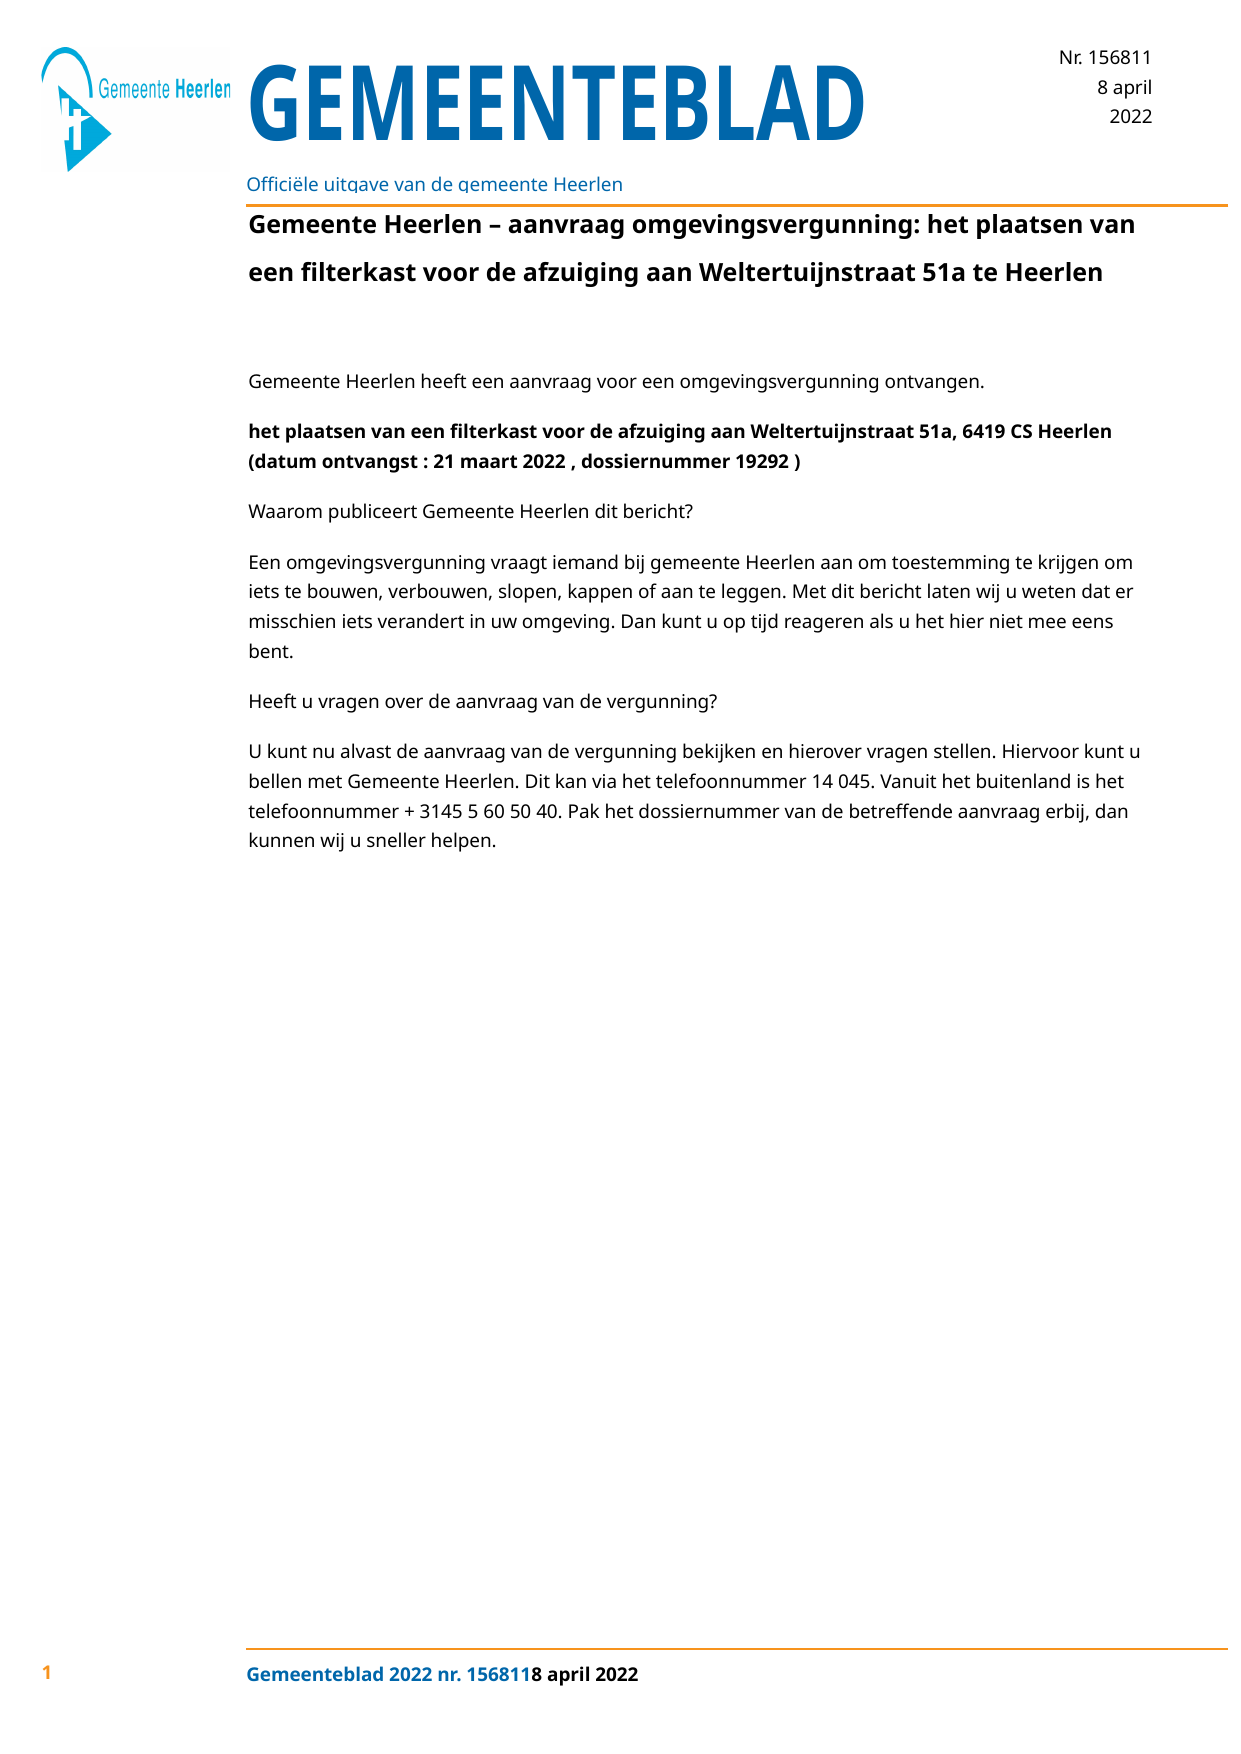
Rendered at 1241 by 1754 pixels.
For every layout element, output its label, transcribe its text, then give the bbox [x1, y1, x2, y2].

text Gemeente Heerlen heeft een aanvraag voor een omgevingsvergunning ontvangen. [248, 368, 1152, 394]
picture [41, 47, 59, 70]
text Gemeente Heerlen – aanvraag omgevingsvergunning: het plaatsen van een filterkast voor de afzuiging aan Weltertuijnstraat 51a te Heerlen [248, 207, 1152, 288]
text Waarom publiceert Gemeente Heerlen dit bericht? [248, 499, 1152, 524]
text Heeft u vragen over de aanvraag van de vergunning? [248, 688, 1152, 714]
text Een omgevingsvergunning vraagt iemand bij gemeente Heerlen aan om toestemming te krijgen om iets te bouwen, verbouwen, slopen, kappen of aan te leggen. Met dit bericht laten wij u weten dat er misschien iets verandert in uw omgeving. Dan kunt u op tijd reageren als u het hier niet mee eens bent. [248, 549, 1152, 664]
picture [41, 47, 231, 172]
text het plaatsen van een filterkast voor de afzuiging aan Weltertuijnstraat 51a, 6419 CS Heerlen (datum ontvangst : 21 maart 2022 , dossiernummer 19292 ) [248, 419, 1152, 474]
text U kunt nu alvast de aanvraag van de vergunning bekijken en hierover vragen stellen. Hiervoor kunt u bellen met Gemeente Heerlen. Dit kan via het telefoonnummer 14 045. Vanuit het buitenland is het telefoonnummer + 3145 5 60 50 40. Pak het dossiernummer van de betreffende aanvraag erbij, dan kunnen wij u sneller helpen. [248, 739, 1152, 853]
